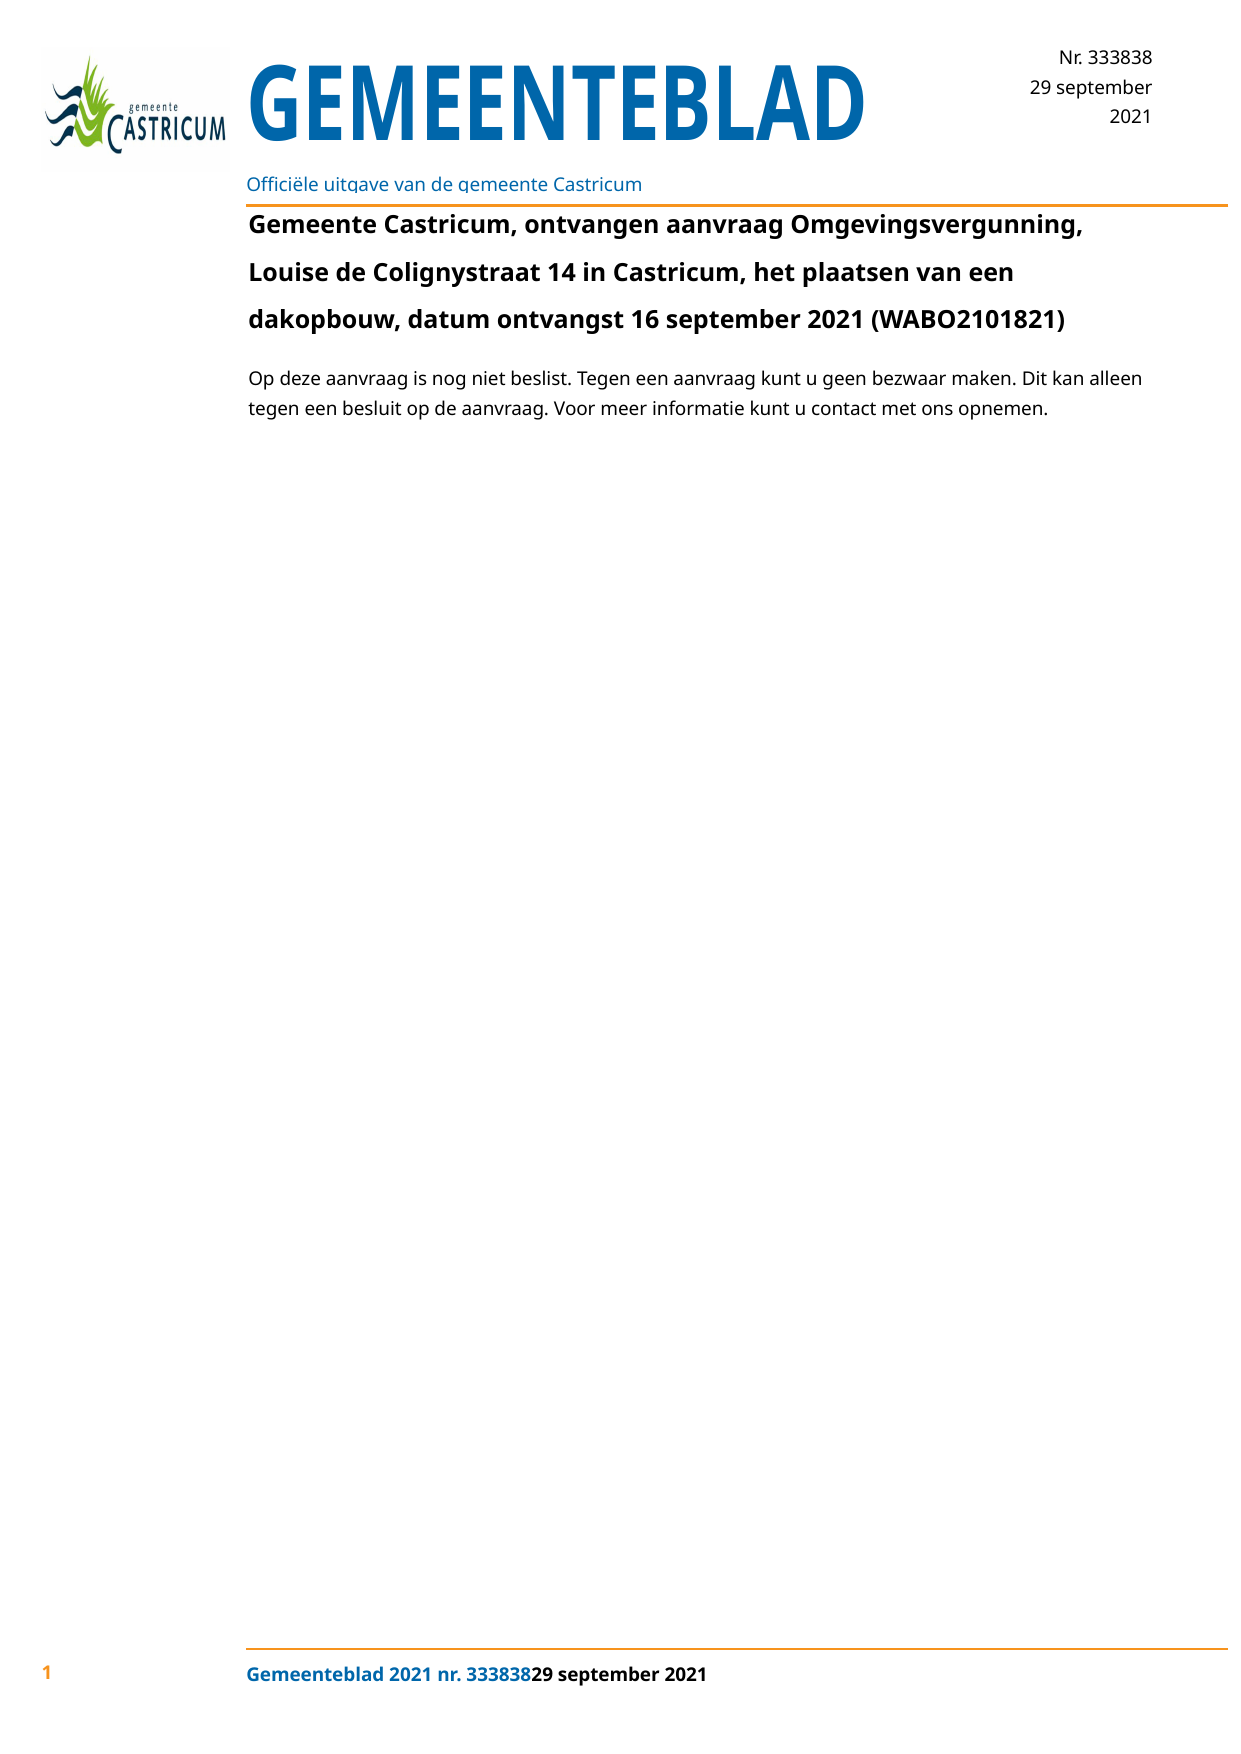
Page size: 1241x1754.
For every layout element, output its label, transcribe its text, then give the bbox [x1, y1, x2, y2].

picture [41, 47, 231, 172]
text Op deze aanvraag is nog niet beslist. Tegen een aanvraag kunt u geen bezwaar maken. Dit kan alleen tegen een besluit op de aanvraag. Voor meer informatie kunt u contact met ons opnemen. [248, 366, 1152, 421]
text Gemeente Castricum, ontvangen aanvraag Omgevingsvergunning, Louise de Colignystraat 14 in Castricum, het plaatsen van een dakopbouw, datum ontvangst 16 september 2021 (WABO2101821) [248, 207, 1152, 336]
